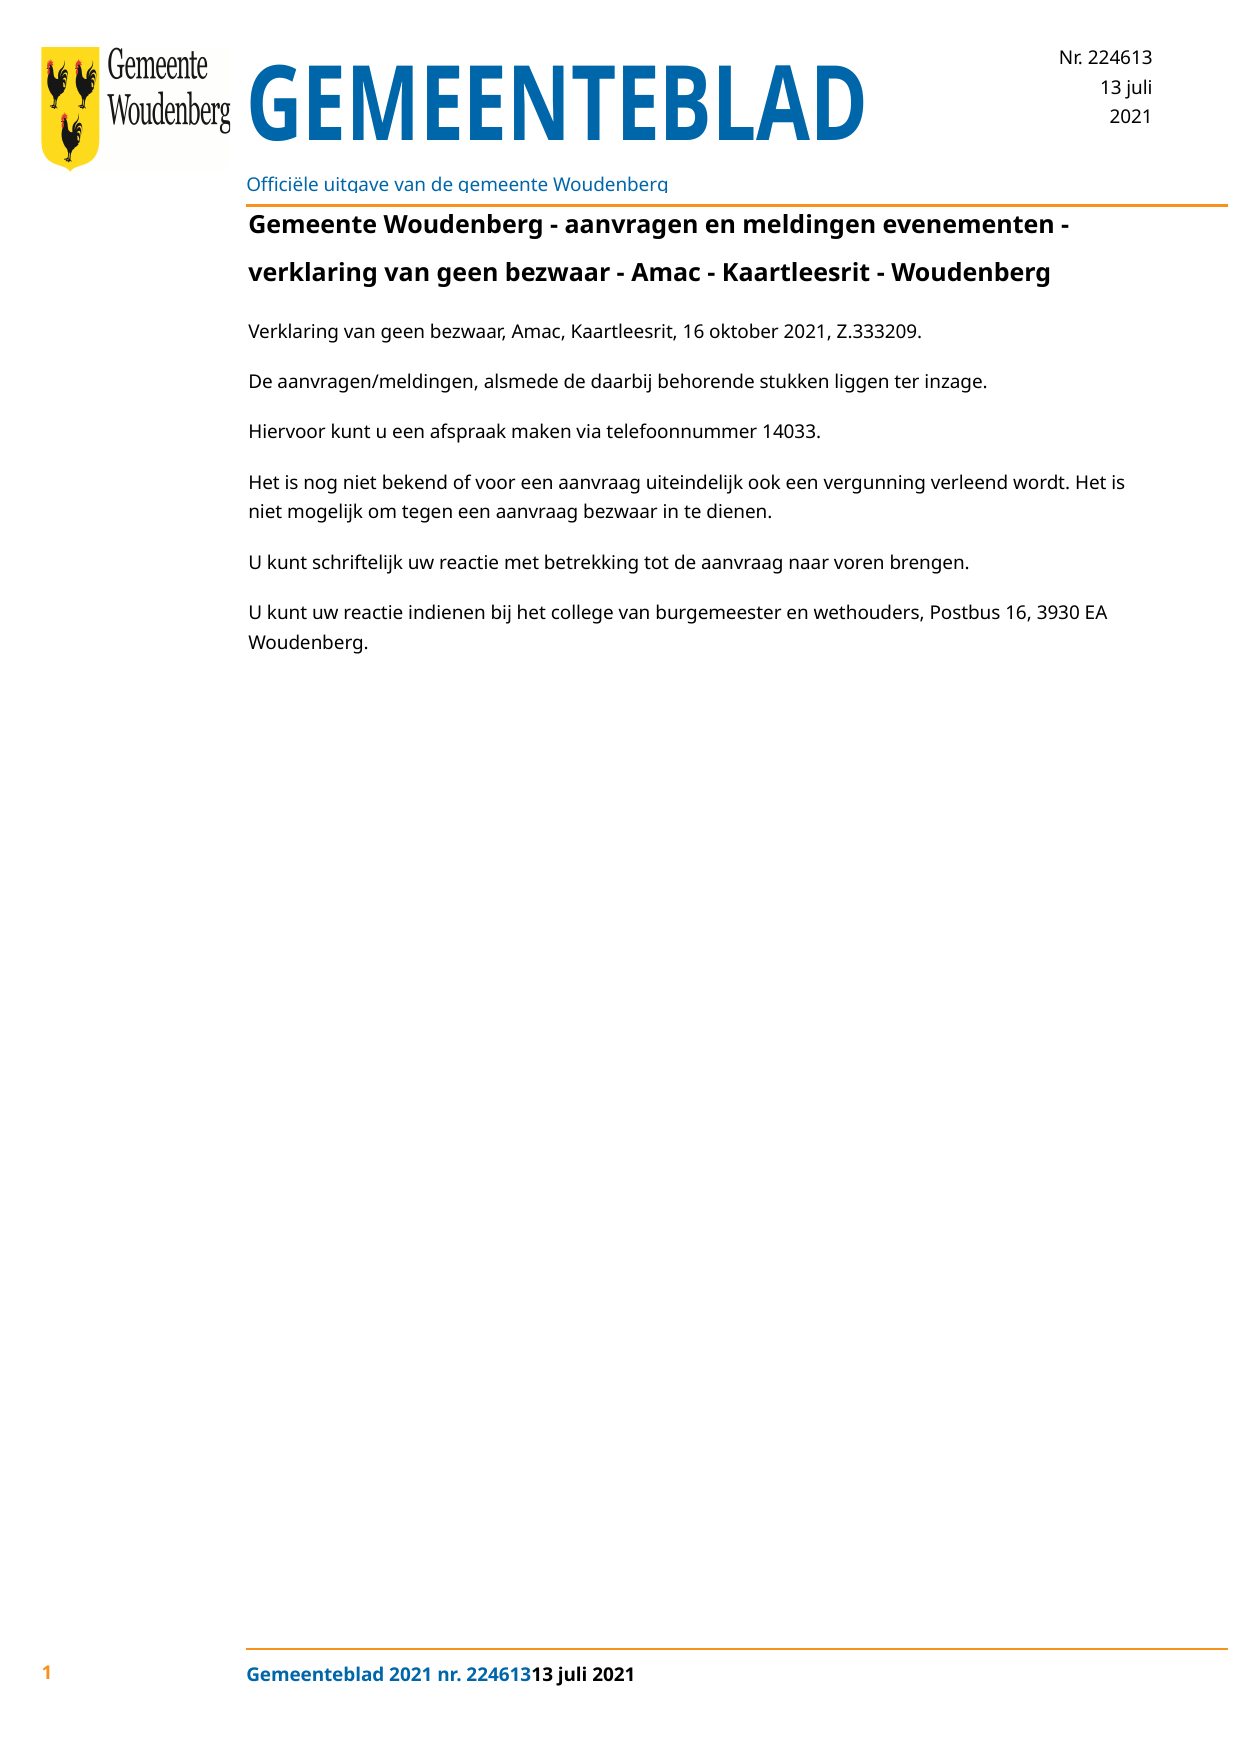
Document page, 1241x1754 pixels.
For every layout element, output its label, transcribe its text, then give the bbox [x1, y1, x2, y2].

picture [41, 47, 231, 172]
text U kunt uw reactie indienen bij het college van burgemeester en wethouders, Postbus 16, 3930 EA Woudenberg. [248, 599, 1152, 655]
text U kunt schriftelijk uw reactie met betrekking tot de aanvraag naar voren brengen. [248, 549, 1152, 575]
text Het is nog niet bekend of voor een aanvraag uiteindelijk ook een vergunning verleend wordt. Het is niet mogelijk om tegen een aanvraag bezwaar in te dienen. [248, 469, 1152, 524]
text Hiervoor kunt u een afspraak maken via telefoonnummer 14033. [248, 419, 1152, 444]
text Gemeente Woudenberg - aanvragen en meldingen evenementen - verklaring van geen bezwaar - Amac - Kaartleesrit - Woudenberg [248, 207, 1152, 288]
text Verklaring van geen bezwaar, Amac, Kaartleesrit, 16 oktober 2021, Z.333209. [248, 318, 1152, 344]
text De aanvragen/meldingen, alsmede de daarbij behorende stukken liggen ter inzage. [248, 368, 1152, 394]
